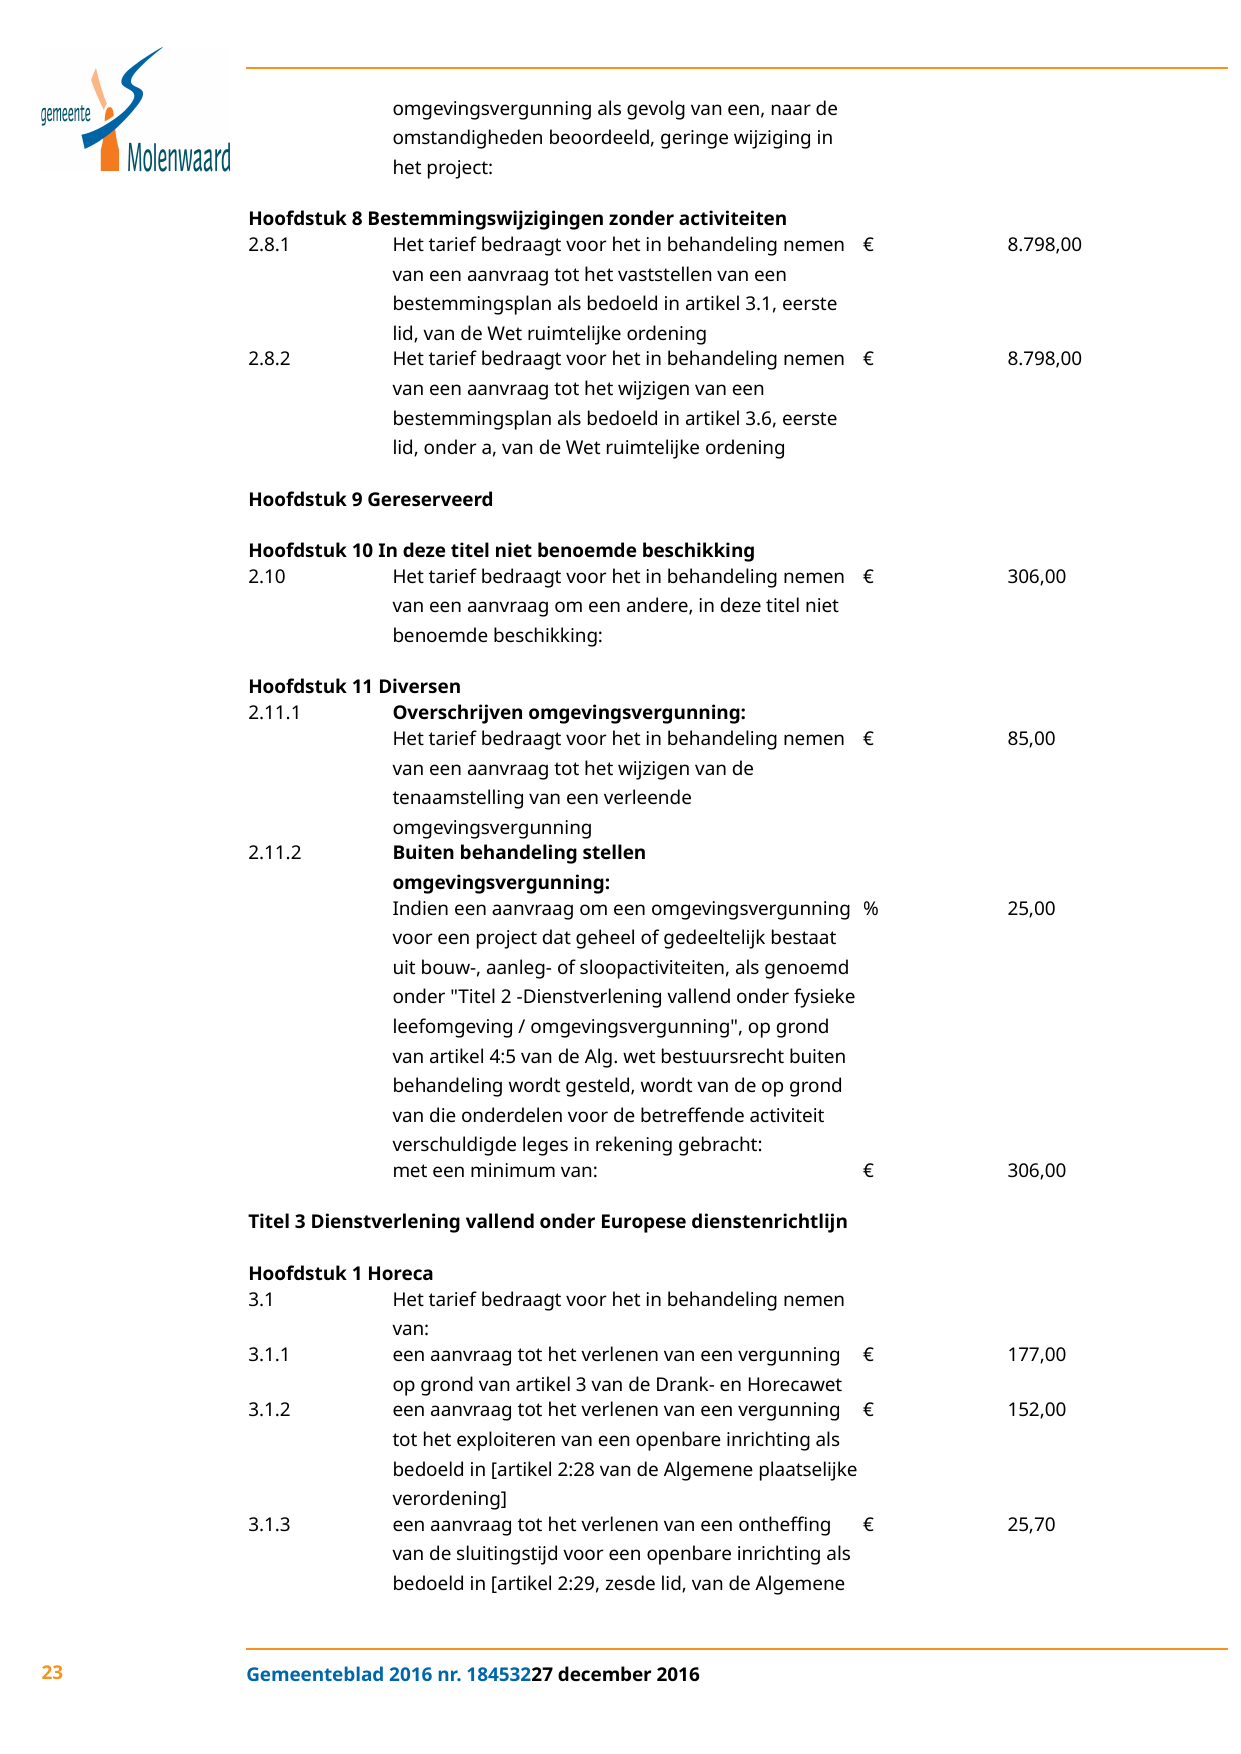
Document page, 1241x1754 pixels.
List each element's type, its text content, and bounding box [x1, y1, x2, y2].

table_cell [863, 1235, 1007, 1260]
table_cell [863, 674, 1007, 699]
table_cell een aanvraag tot het verlenen van een vergunning op grond van artikel 3 van de Drank- en Horecawet [392, 1341, 863, 1397]
table_cell [863, 1260, 1007, 1286]
table_cell Hoofdstuk 8 Bestemmingswijzigingen zonder activiteiten [248, 205, 863, 231]
table_cell [248, 460, 863, 486]
table_cell Het tarief bedraagt voor het in behandeling nemen van een aanvraag tot het wijzigen van de tenaamstelling van een verleende omgevingsvergunning [392, 725, 863, 839]
table_cell [863, 1183, 1007, 1209]
table_cell € [863, 231, 1007, 346]
table_cell [1007, 486, 1152, 512]
table_cell [248, 1157, 392, 1183]
table_cell [1007, 95, 1152, 180]
table_cell € [863, 725, 1007, 839]
table_cell Hoofdstuk 11 Diversen [248, 674, 863, 699]
table_cell [863, 95, 1007, 180]
table_cell [863, 205, 1007, 231]
table_cell [863, 1209, 1007, 1234]
table_cell 8.798,00 [1007, 231, 1152, 346]
table_cell 152,00 [1007, 1397, 1152, 1511]
table_cell 25,70 [1007, 1511, 1152, 1596]
table_cell Overschrijven omgevingsvergunning: [392, 699, 863, 725]
table_cell 177,00 [1007, 1341, 1152, 1397]
table_cell Het tarief bedraagt voor het in behandeling nemen van een aanvraag om een andere, in deze titel niet benoemde beschikking: [392, 563, 863, 648]
table_cell [248, 1183, 392, 1209]
table_cell Hoofdstuk 10 In deze titel niet benoemde beschikking [248, 537, 863, 563]
table_cell 85,00 [1007, 725, 1152, 839]
table_cell een aanvraag tot het verlenen van een vergunning tot het exploiteren van een openbare inrichting als bedoeld in [artikel 2:28 van de Algemene plaatselijke verordening] [392, 1397, 863, 1511]
table_cell Het tarief bedraagt voor het in behandeling nemen van een aanvraag tot het vaststellen van een bestemmingsplan als bedoeld in artikel 3.1, eerste lid, van de Wet ruimtelijke ordening [392, 231, 863, 346]
table_cell 2.11.2 [248, 840, 392, 895]
table_cell [1007, 699, 1152, 725]
table_cell omgevingsvergunning als gevolg van een, naar de omstandigheden beoordeeld, geringe wijziging in het project: [392, 95, 863, 180]
table_cell [863, 460, 1007, 486]
table_cell [248, 180, 863, 205]
table_cell 306,00 [1007, 563, 1152, 648]
table_cell [1007, 840, 1152, 895]
picture [41, 47, 231, 172]
table_cell [863, 1286, 1007, 1341]
table_cell € [863, 1341, 1007, 1397]
table_cell € [863, 1511, 1007, 1596]
table_cell [863, 537, 1007, 563]
table_cell [863, 840, 1007, 895]
table_cell 2.11.1 [248, 699, 392, 725]
table_cell [1007, 1286, 1152, 1341]
table_cell 306,00 [1007, 1157, 1152, 1183]
table_cell 3.1.3 [248, 1511, 392, 1596]
table_cell 2.8.2 [248, 346, 392, 460]
table_cell 8.798,00 [1007, 346, 1152, 460]
table_cell Titel 3 Dienstverlening vallend onder Europese dienstenrichtlijn [248, 1209, 863, 1234]
table_cell Buiten behandeling stellen omgevingsvergunning: [392, 840, 863, 895]
table_cell € [863, 563, 1007, 648]
table_cell [1007, 1235, 1152, 1260]
table_cell [1007, 205, 1152, 231]
table_cell [1007, 537, 1152, 563]
table_cell Het tarief bedraagt voor het in behandeling nemen van een aanvraag tot het wijzigen van een bestemmingsplan als bedoeld in artikel 3.6, eerste lid, onder a, van de Wet ruimtelijke ordening [392, 346, 863, 460]
table_cell [392, 1235, 863, 1260]
table_cell 25,00 [1007, 895, 1152, 1157]
table_cell 3.1.1 [248, 1341, 392, 1397]
table_cell [863, 648, 1007, 674]
table_cell [1007, 460, 1152, 486]
table_cell [1007, 674, 1152, 699]
table_cell [392, 1183, 863, 1209]
table_cell 2.10 [248, 563, 392, 648]
table_cell € [863, 1397, 1007, 1511]
table_cell Het tarief bedraagt voor het in behandeling nemen van: [392, 1286, 863, 1341]
table_cell [1007, 1260, 1152, 1286]
table_cell [248, 512, 863, 537]
table_cell % [863, 895, 1007, 1157]
table_cell [248, 895, 392, 1157]
table_cell € [863, 346, 1007, 460]
table_cell [863, 180, 1007, 205]
table_cell [392, 648, 863, 674]
table_cell [863, 512, 1007, 537]
table_cell 3.1 [248, 1286, 392, 1341]
table_cell 2.8.1 [248, 231, 392, 346]
table_cell Indien een aanvraag om een omgevingsvergunning voor een project dat geheel of gedeeltelijk bestaat uit bouw-, aanleg- of sloopactiviteiten, als genoemd onder "Titel 2 -Dienstverlening vallend onder fysieke leefomgeving / omgevingsvergunning", op grond van artikel 4:5 van de Alg. wet bestuursrecht buiten behandeling wordt gesteld, wordt van de op grond van die onderdelen voor de betreffende activiteit verschuldigde leges in rekening gebracht: [392, 895, 863, 1157]
table_cell [1007, 512, 1152, 537]
table_cell € [863, 1157, 1007, 1183]
table_cell [248, 1235, 392, 1260]
table_cell [1007, 1209, 1152, 1234]
table_cell [1007, 648, 1152, 674]
table_cell [248, 725, 392, 839]
table_cell [863, 486, 1007, 512]
table_cell [248, 648, 392, 674]
table_cell [863, 699, 1007, 725]
table_cell met een minimum van: [392, 1157, 863, 1183]
table_cell Hoofdstuk 1 Horeca [248, 1260, 863, 1286]
table_cell [1007, 1183, 1152, 1209]
table_cell [248, 95, 392, 180]
table_cell Hoofdstuk 9 Gereserveerd [248, 486, 863, 512]
table_cell 3.1.2 [248, 1397, 392, 1511]
table_cell een aanvraag tot het verlenen van een ontheffing van de sluitingstijd voor een openbare inrichting als bedoeld in [artikel 2:29, zesde lid, van de Algemene [392, 1511, 863, 1596]
table_cell [1007, 180, 1152, 205]
